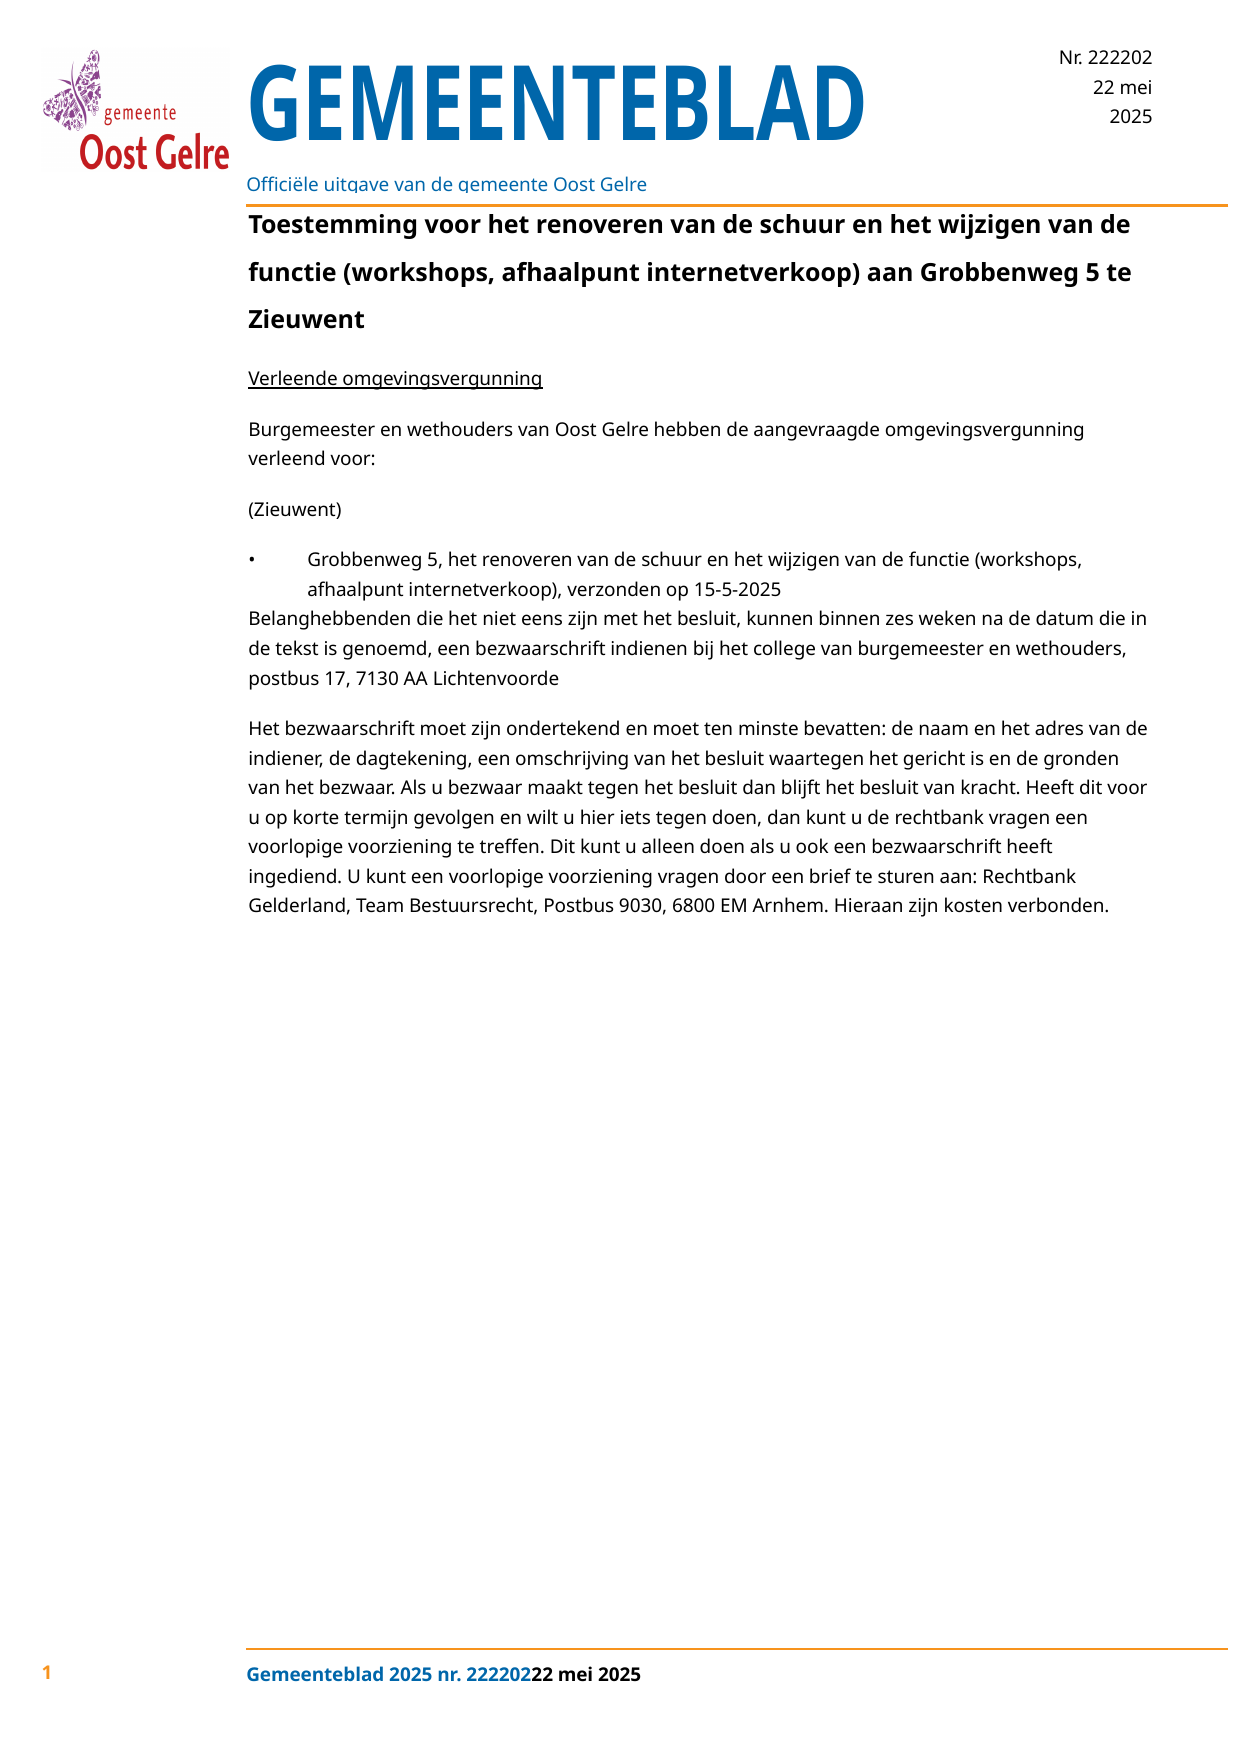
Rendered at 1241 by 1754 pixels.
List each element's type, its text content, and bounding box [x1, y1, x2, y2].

list Grobbenweg 5, het renoveren van de schuur en het wijzigen van de functie (workshops, afhaalpunt internetverkoop), verzonden op 15-5-2025 [248, 546, 1152, 602]
picture [41, 47, 231, 172]
text Het bezwaarschrift moet zijn ondertekend en moet ten minste bevatten: de naam en het adres van de indiener, de dagtekening, een omschrijving van het besluit waartegen het gericht is en de gronden van het bezwaar. Als u bezwaar maakt tegen het besluit dan blijft het besluit van kracht. Heeft dit voor u op korte termijn gevolgen en wilt u hier iets tegen doen, dan kunt u de rechtbank vragen een voorlopige voorziening te treffen. Dit kunt u alleen doen als u ook een bezwaarschrift heeft ingediend. U kunt een voorlopige voorziening vragen door een brief te sturen aan: Rechtbank Gelderland, Team Bestuursrecht, Postbus 9030, 6800 EM Arnhem. Hieraan zijn kosten verbonden. [248, 715, 1152, 918]
text Burgemeester en wethouders van Oost Gelre hebben de aangevraagde omgevingsvergunning verleend voor: [248, 416, 1152, 471]
text Toestemming voor het renoveren van de schuur en het wijzigen van de functie (workshops, afhaalpunt internetverkoop) aan Grobbenweg 5 te Zieuwent [248, 207, 1152, 336]
text Belanghebbenden die het niet eens zijn met het besluit, kunnen binnen zes weken na de datum die in de tekst is genoemd, een bezwaarschrift indienen bij het college van burgemeester en wethouders, postbus 17, 7130 AA Lichtenvoorde [248, 606, 1152, 690]
text (Zieuwent) [248, 496, 1152, 522]
text Verleende omgevingsvergunning [248, 366, 1152, 391]
